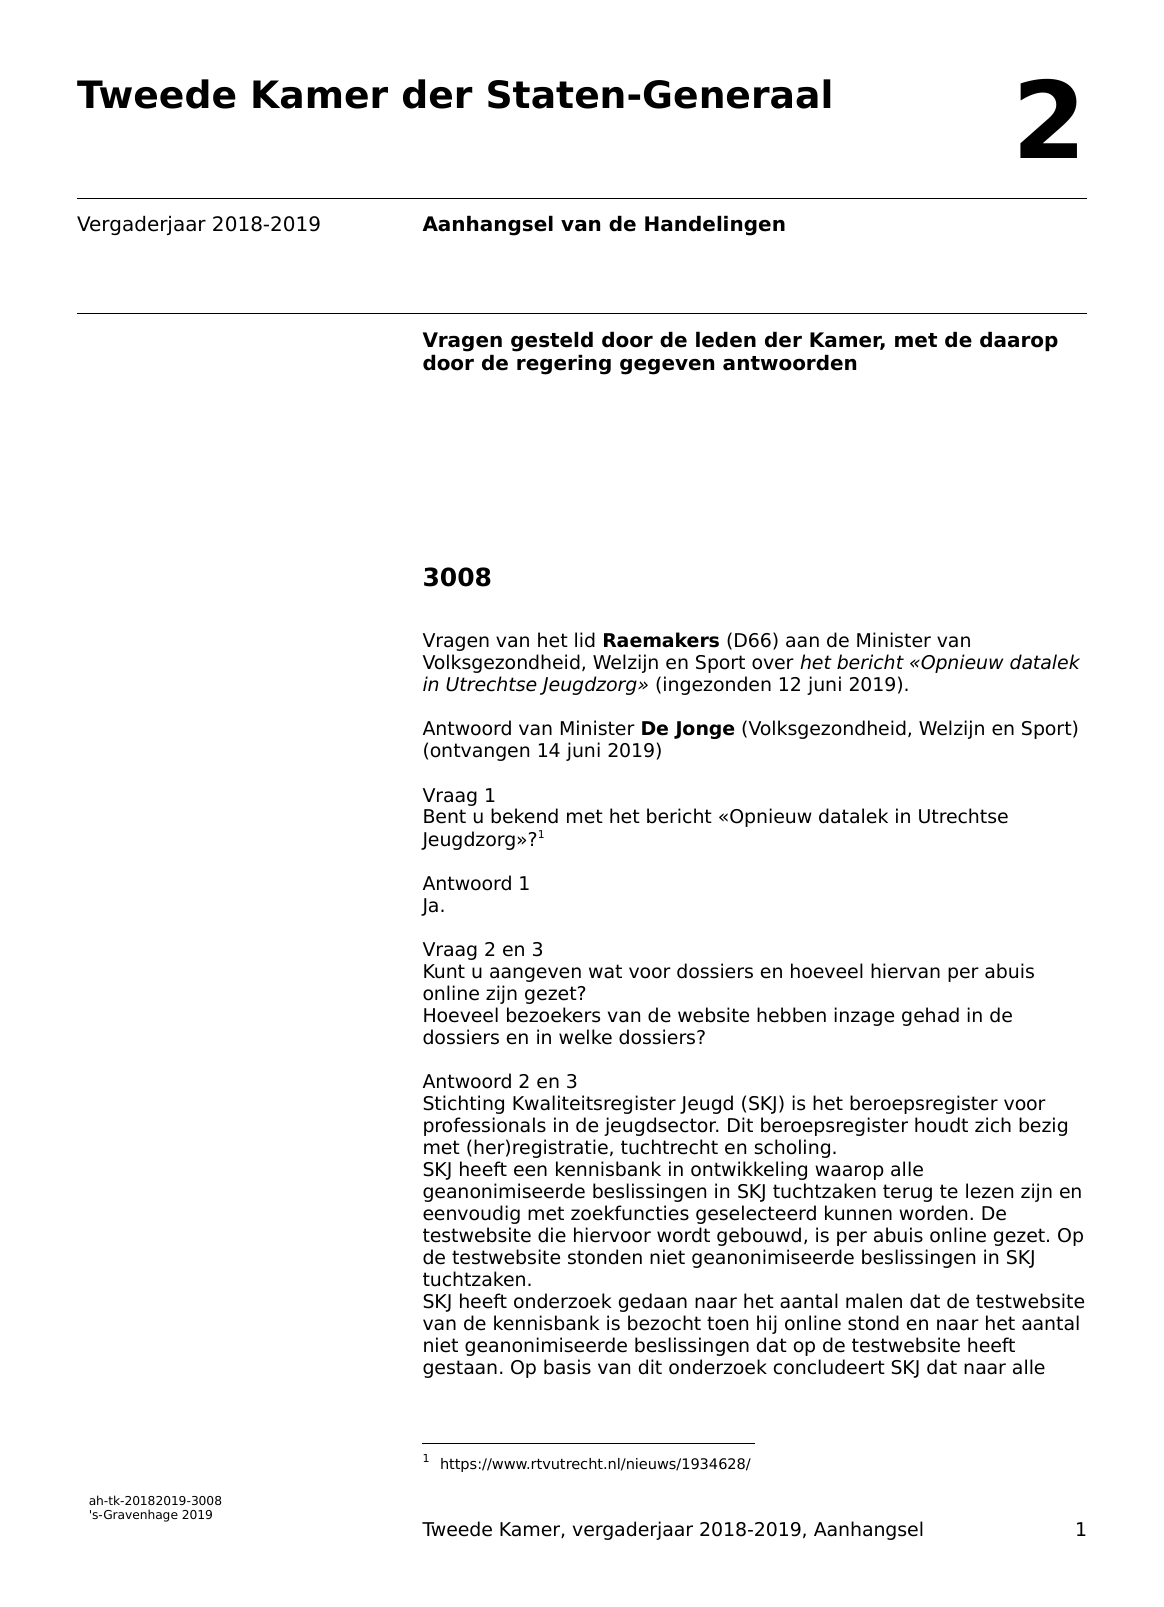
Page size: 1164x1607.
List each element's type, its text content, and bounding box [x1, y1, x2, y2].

text Ja. [422, 894, 1087, 917]
table_cell [77, 314, 422, 375]
text Hoeveel bezoekers van de website hebben inzage gehad in de dossiers en in welke dossiers? [422, 1005, 1087, 1049]
text Vraag 1 [422, 784, 1087, 806]
table_cell Vragen gesteld door de leden der Kamer, met de daarop door de regering gegeven antwoorden [422, 314, 1087, 375]
table_cell Vergaderjaar 2018-2019 [77, 199, 422, 313]
text Bent u bekend met het bericht «Opnieuw datalek in Utrechtse Jeugdzorg»? [422, 806, 1087, 850]
text Vragen van het lid Raemakers (D66) aan de Minister van Volksgezondheid, Welzijn en Sport over het bericht «Opnieuw datalek in Utrechtse Jeugdzorg» (ingezonden 12 juni 2019). [422, 630, 1087, 696]
text Vraag 2 en 3 [422, 939, 1087, 961]
text Antwoord 1 [422, 873, 1087, 894]
table_cell Aanhangsel van de Handelingen [422, 199, 1087, 313]
text Stichting Kwaliteitsregister Jeugd (SKJ) is het beroepsregister voor professionals in de jeugdsector. Dit beroepsregister houdt zich bezig met (her)registratie, tuchtrecht en scholing. [422, 1093, 1087, 1159]
text SKJ heeft een kennisbank in ontwikkeling waarop alle geanonimiseerde beslissingen in SKJ tuchtzaken terug te lezen zijn en eenvoudig met zoekfuncties geselecteerd kunnen worden. De testwebsite die hiervoor wordt gebouwd, is per abuis online gezet. Op de testwebsite stonden niet geanonimiseerde beslissingen in SKJ tuchtzaken. [422, 1159, 1087, 1291]
text https://www.rtvutrecht.nl/nieuws/1934628/ [422, 1452, 1087, 1474]
text SKJ heeft onderzoek gedaan naar het aantal malen dat de testwebsite van de kennisbank is bezocht toen hij online stond en naar het aantal niet geanonimiseerde beslissingen dat op de testwebsite heeft gestaan. Op basis van dit onderzoek concludeert SKJ dat naar alle [422, 1291, 1087, 1378]
table_header 2 [886, 59, 1087, 198]
text ah-tk-20182019-3008 [88, 1494, 323, 1508]
text Antwoord van Minister De Jonge (Volksgezondheid, Welzijn en Sport) (ontvangen 14 juni 2019) [422, 718, 1087, 762]
text 3008 [422, 563, 1087, 592]
text 's-Gravenhage 2019 [88, 1508, 323, 1522]
text Kunt u aangeven wat voor dossiers en hoeveel hiervan per abuis online zijn gezet? [422, 961, 1087, 1005]
table_header Tweede Kamer der Staten-Generaal [77, 59, 886, 198]
text Antwoord 2 en 3 [422, 1071, 1087, 1093]
